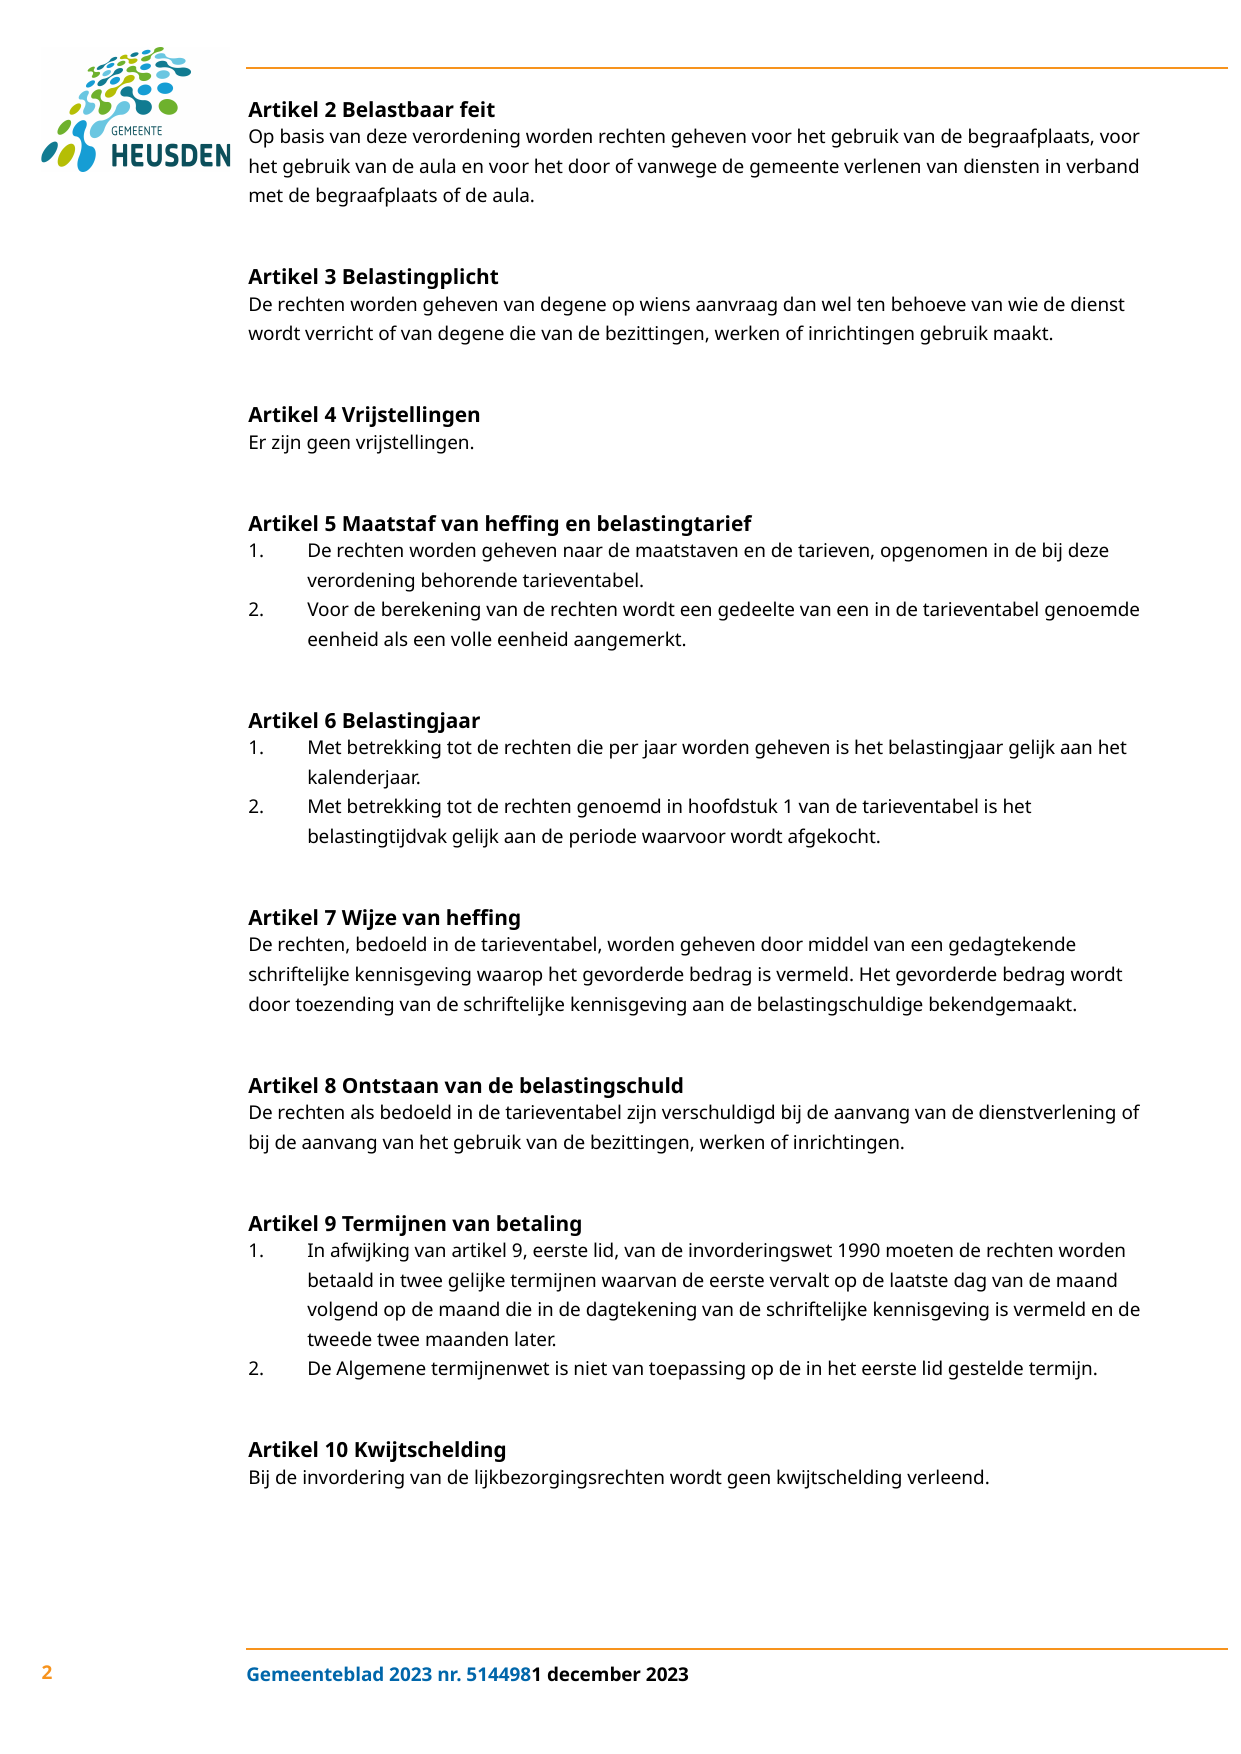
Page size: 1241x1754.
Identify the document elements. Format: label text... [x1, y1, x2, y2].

text Op basis van deze verordening worden rechten geheven voor het gebruik van de begraafplaats, voor het gebruik van de aula en voor het door of vanwege de gemeente verlenen van diensten in verband met de begraafplaats of de aula. [248, 123, 1152, 208]
list Voor de berekening van de rechten wordt een gedeelte van een in de tarieventabel genoemde eenheid als een volle eenheid aangemerkt. [248, 596, 1152, 652]
list Met betrekking tot de rechten genoemd in hoofdstuk 1 van de tarieventabel is het belastingtijdvak gelijk aan de periode waarvoor wordt afgekocht. [248, 794, 1152, 849]
text Artikel 5 Maatstaf van heffing en belastingtarief [248, 509, 1152, 537]
list In afwijking van artikel 9, eerste lid, van de invorderingswet 1990 moeten de rechten worden betaald in twee gelijke termijnen waarvan de eerste vervalt op de laatste dag van de maand volgend op de maand die in de dagtekening van de schriftelijke kennisgeving is vermeld en de tweede twee maanden later. [248, 1237, 1152, 1352]
text Er zijn geen vrijstellingen. [248, 429, 1152, 454]
text Artikel 7 Wijze van heffing [248, 903, 1152, 932]
text De rechten worden geheven van degene op wiens aanvraag dan wel ten behoeve van wie de dienst wordt verricht of van degene die van de bezittingen, werken of inrichtingen gebruik maakt. [248, 291, 1152, 346]
text De rechten, bedoeld in de tarieventabel, worden geheven door middel van een gedagtekende schriftelijke kennisgeving waarop het gevorderde bedrag is vermeld. Het gevorderde bedrag wordt door toezending van de schriftelijke kennisgeving aan de belastingschuldige bekendgemaakt. [248, 932, 1152, 1017]
text Artikel 2 Belastbaar feit [248, 95, 1152, 123]
list De rechten worden geheven naar de maatstaven en de tarieven, opgenomen in de bij deze verordening behorende tarieventabel. [248, 537, 1152, 593]
text Artikel 8 Ontstaan van de belastingschuld [248, 1071, 1152, 1099]
text De rechten als bedoeld in de tarieventabel zijn verschuldigd bij de aanvang van de dienstverlening of bij de aanvang van het gebruik van de bezittingen, werken of inrichtingen. [248, 1099, 1152, 1154]
list De Algemene termijnenwet is niet van toepassing op de in het eerste lid gestelde termijn. [248, 1356, 1152, 1381]
text Artikel 10 Kwijtschelding [248, 1436, 1152, 1464]
picture [41, 47, 231, 172]
text Bij de invordering van de lijkbezorgingsrechten wordt geen kwijtschelding verleend. [248, 1464, 1152, 1490]
list Met betrekking tot de rechten die per jaar worden geheven is het belastingjaar gelijk aan het kalenderjaar. [248, 734, 1152, 790]
text Artikel 6 Belastingjaar [248, 706, 1152, 734]
text Artikel 3 Belastingplicht [248, 262, 1152, 291]
text Artikel 9 Termijnen van betaling [248, 1209, 1152, 1237]
text Artikel 4 Vrijstellingen [248, 400, 1152, 429]
